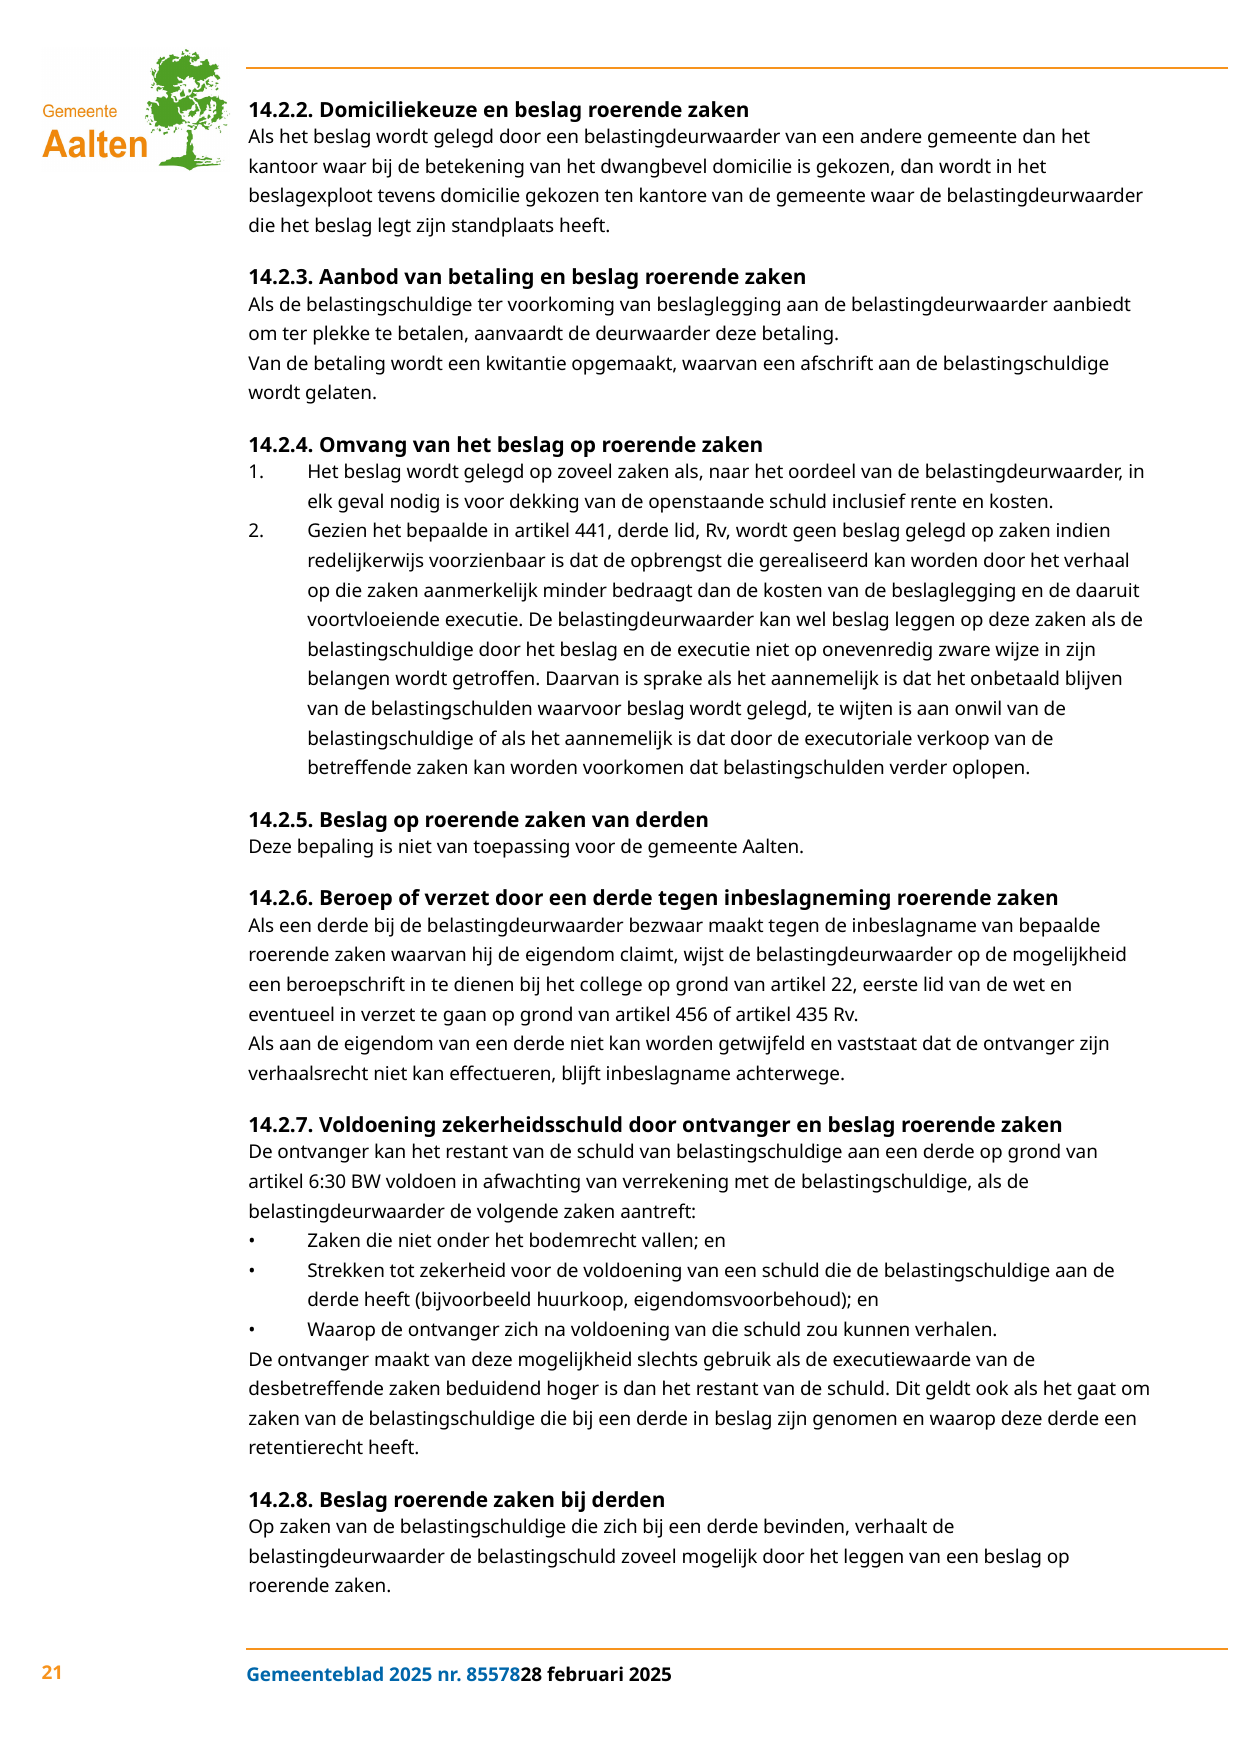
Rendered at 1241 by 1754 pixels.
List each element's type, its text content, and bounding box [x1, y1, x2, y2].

list Zaken die niet onder het bodemrecht vallen; en [248, 1227, 1152, 1253]
list Het beslag wordt gelegd op zoveel zaken als, naar het oordeel van de belastingdeurwaarder, in elk geval nodig is voor dekking van de openstaande schuld inclusief rente en kosten. [248, 458, 1152, 514]
text 14.2.6. Beroep of verzet door een derde tegen inbeslagneming roerende zaken [248, 883, 1152, 912]
text Als aan de eigendom van een derde niet kan worden getwijfeld en vaststaat dat de ontvanger zijn verhaalsrecht niet kan effectueren, blijft inbeslagname achterwege. [248, 1030, 1152, 1086]
text 14.2.8. Beslag roerende zaken bij derden [248, 1485, 1152, 1513]
text Als het beslag wordt gelegd door een belastingdeurwaarder van een andere gemeente dan het kantoor waar bij de betekening van het dwangbevel domicilie is gekozen, dan wordt in het beslagexploot tevens domicilie gekozen ten kantore van de gemeente waar de belastingdeurwaarder die het beslag legt zijn standplaats heeft. [248, 123, 1152, 238]
picture [41, 47, 231, 172]
text Deze bepaling is niet van toepassing voor de gemeente Aalten. [248, 833, 1152, 859]
text Als een derde bij de belastingdeurwaarder bezwaar maakt tegen de inbeslagname van bepaalde roerende zaken waarvan hij de eigendom claimt, wijst de belastingdeurwaarder op de mogelijkheid een beroepschrift in te dienen bij het college op grond van artikel 22, eerste lid van de wet en eventueel in verzet te gaan op grond van artikel 456 of artikel 435 Rv. [248, 912, 1152, 1026]
text De ontvanger maakt van deze mogelijkheid slechts gebruik als de executiewaarde van de desbetreffende zaken beduidend hoger is dan het restant van de schuld. Dit geldt ook als het gaat om zaken van de belastingschuldige die bij een derde in beslag zijn genomen en waarop deze derde een retentierecht heeft. [248, 1346, 1152, 1460]
text Als de belastingschuldige ter voorkoming van beslaglegging aan de belastingdeurwaarder aanbiedt om ter plekke te betalen, aanvaardt de deurwaarder deze betaling. [248, 291, 1152, 346]
text 14.2.3. Aanbod van betaling en beslag roerende zaken [248, 262, 1152, 291]
text 14.2.7. Voldoening zekerheidsschuld door ontvanger en beslag roerende zaken [248, 1110, 1152, 1139]
text De ontvanger kan het restant van de schuld van belastingschuldige aan een derde op grond van artikel 6:30 BW voldoen in afwachting van verrekening met de belastingschuldige, als de belastingdeurwaarder de volgende zaken aantreft: [248, 1139, 1152, 1224]
list Strekken tot zekerheid voor de voldoening van een schuld die de belastingschuldige aan de derde heeft (bijvoorbeeld huurkoop, eigendomsvoorbehoud); en [248, 1257, 1152, 1312]
list Gezien het bepaalde in artikel 441, derde lid, Rv, wordt geen beslag gelegd op zaken indien redelijkerwijs voorzienbaar is dat de opbrengst die gerealiseerd kan worden door het verhaal op die zaken aanmerkelijk minder bedraagt dan de kosten van de beslaglegging en de daaruit voortvloeiende executie. De belastingdeurwaarder kan wel beslag leggen op deze zaken als de belastingschuldige door het beslag en de executie niet op onevenredig zware wijze in zijn belangen wordt getroffen. Daarvan is sprake als het aannemelijk is dat het onbetaald blijven van de belastingschulden waarvoor beslag wordt gelegd, te wijten is aan onwil van de belastingschuldige of als het aannemelijk is dat door de executoriale verkoop van de betreffende zaken kan worden voorkomen dat belastingschulden verder oplopen. [248, 518, 1152, 780]
text 14.2.4. Omvang van het beslag op roerende zaken [248, 430, 1152, 458]
text Op zaken van de belastingschuldige die zich bij een derde bevinden, verhaalt de belastingdeurwaarder de belastingschuld zoveel mogelijk door het leggen van een beslag op roerende zaken. [248, 1513, 1152, 1598]
text 14.2.5. Beslag op roerende zaken van derden [248, 805, 1152, 833]
text Van de betaling wordt een kwitantie opgemaakt, waarvan een afschrift aan de belastingschuldige wordt gelaten. [248, 350, 1152, 405]
list Waarop de ontvanger zich na voldoening van die schuld zou kunnen verhalen. [248, 1316, 1152, 1342]
text 14.2.2. Domiciliekeuze en beslag roerende zaken [248, 95, 1152, 123]
